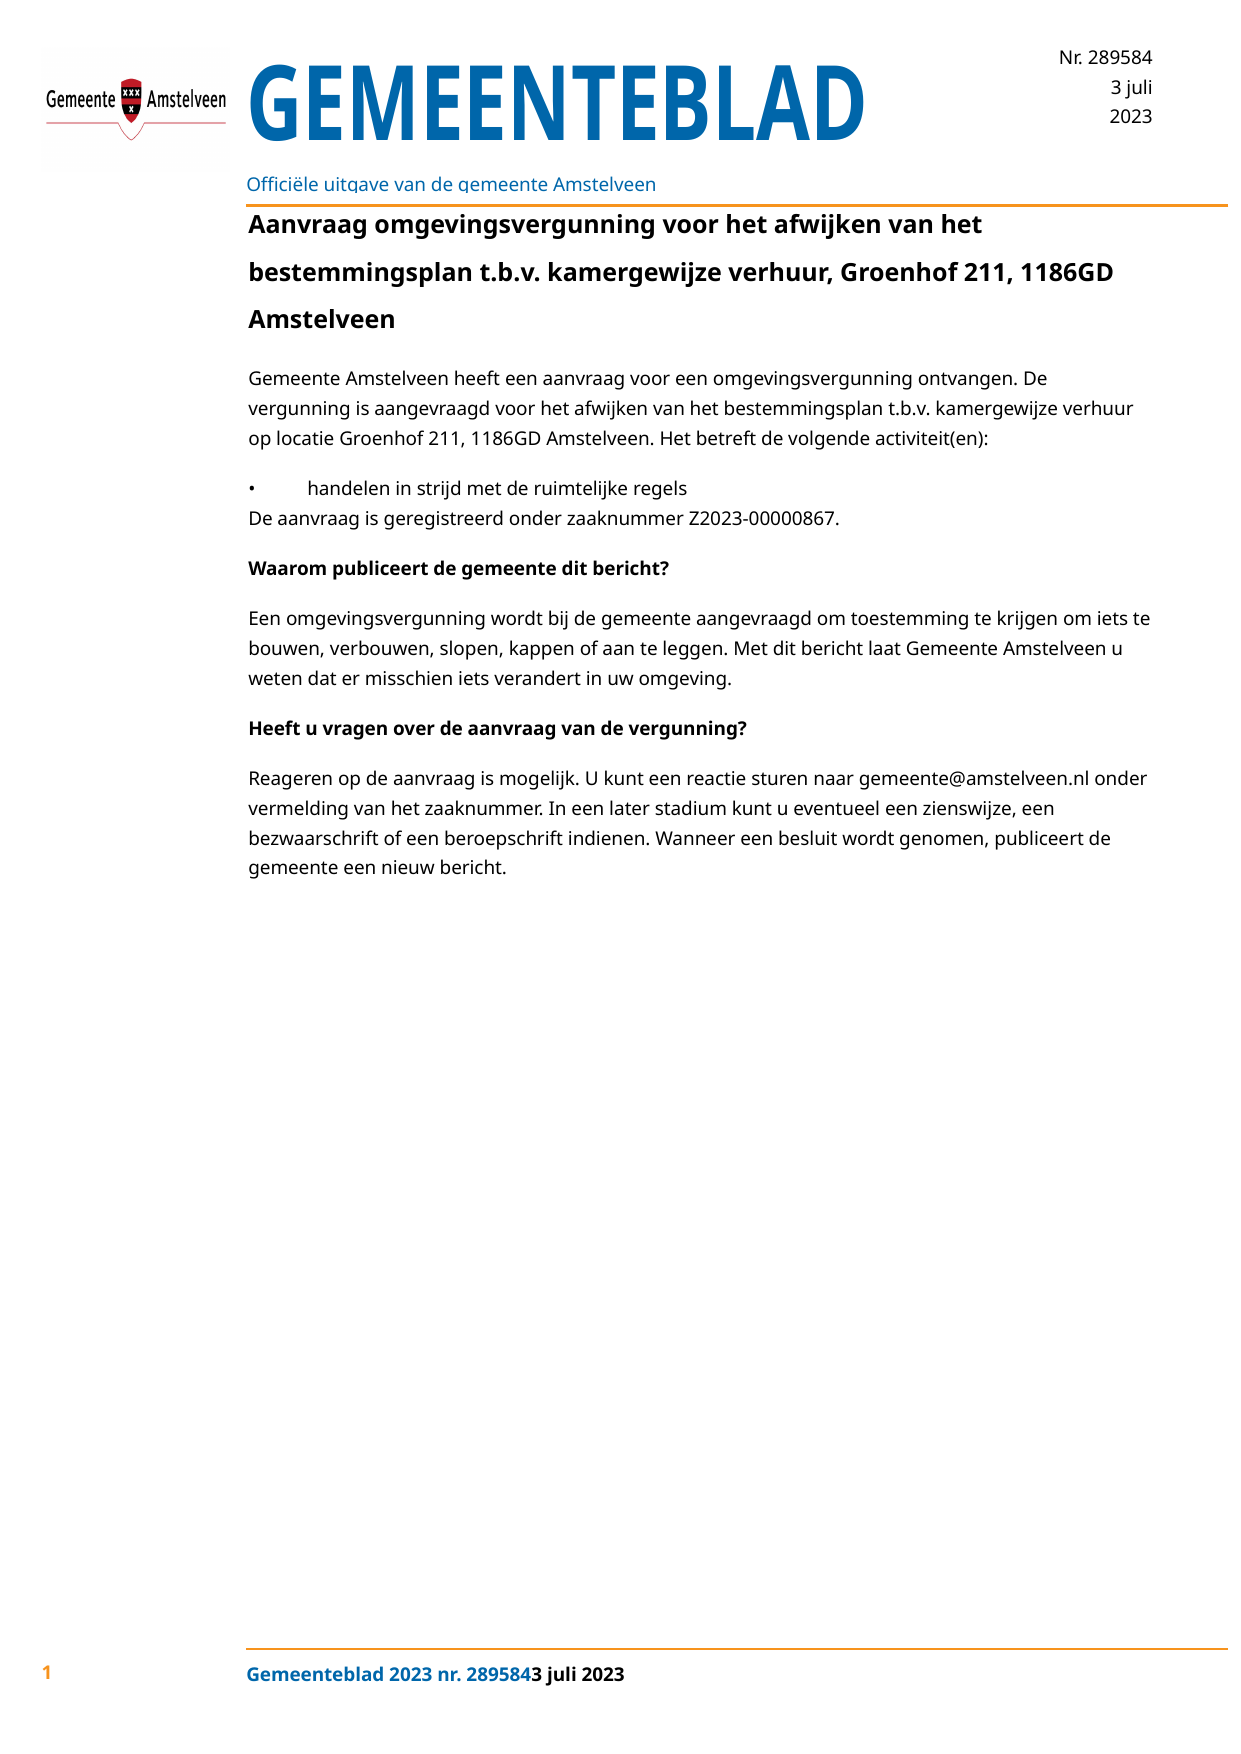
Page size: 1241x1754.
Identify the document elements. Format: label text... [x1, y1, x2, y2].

text Gemeente Amstelveen heeft een aanvraag voor een omgevingsvergunning ontvangen. De vergunning is aangevraagd voor het afwijken van het bestemmingsplan t.b.v. kamergewijze verhuur op locatie Groenhof 211, 1186GD Amstelveen. Het betreft de volgende activiteit(en): [248, 366, 1152, 450]
list handelen in strijd met de ruimtelijke regels [248, 475, 1152, 501]
text Reageren op de aanvraag is mogelijk. U kunt een reactie sturen naar gemeente@amstelveen.nl onder vermelding van het zaaknummer. In een later stadium kunt u eventueel een zienswijze, een bezwaarschrift of een beroepschrift indienen. Wanneer een besluit wordt genomen, publiceert de gemeente een nieuw bericht. [248, 766, 1152, 880]
text Aanvraag omgevingsvergunning voor het afwijken van het bestemmingsplan t.b.v. kamergewijze verhuur, Groenhof 211, 1186GD Amstelveen [248, 207, 1152, 336]
text De aanvraag is geregistreerd onder zaaknummer Z2023-00000867. [248, 505, 1152, 530]
text Waarom publiceert de gemeente dit bericht? [248, 555, 1152, 581]
text Een omgevingsvergunning wordt bij de gemeente aangevraagd om toestemming te krijgen om iets te bouwen, verbouwen, slopen, kappen of aan te leggen. Met dit bericht laat Gemeente Amstelveen u weten dat er misschien iets verandert in uw omgeving. [248, 606, 1152, 690]
text Heeft u vragen over de aanvraag van de vergunning? [248, 715, 1152, 741]
picture [41, 47, 231, 172]
